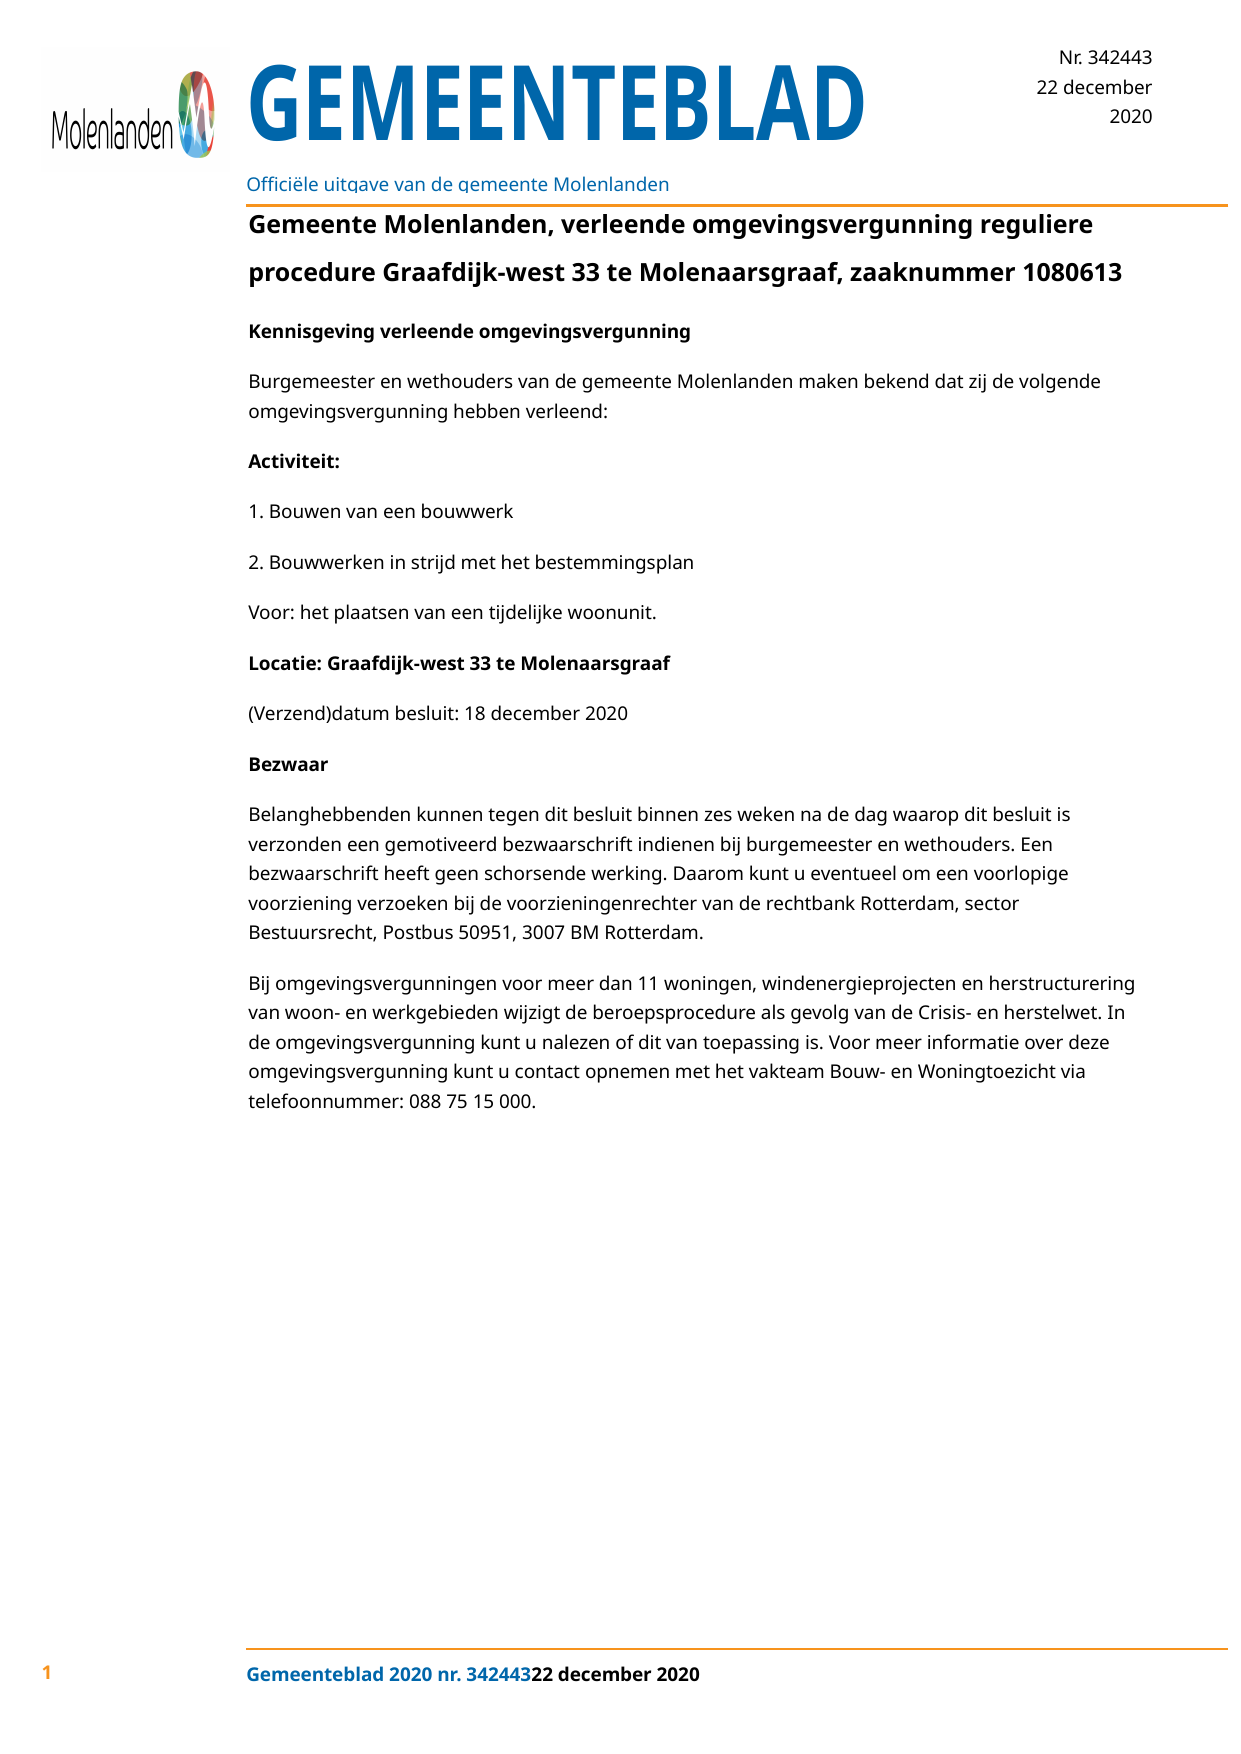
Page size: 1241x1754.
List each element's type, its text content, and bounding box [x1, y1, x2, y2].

text Locatie: Graafdijk-west 33 te Molenaarsgraaf [248, 650, 1152, 676]
text Bij omgevingsvergunningen voor meer dan 11 woningen, windenergieprojecten en herstructurering van woon- en werkgebieden wijzigt de beroepsprocedure als gevolg van de Crisis- en herstelwet. In de omgevingsvergunning kunt u nalezen of dit van toepassing is. Voor meer informatie over deze omgevingsvergunning kunt u contact opnemen met het vakteam Bouw- en Woningtoezicht via telefoonnummer: 088 75 15 000. [248, 970, 1152, 1114]
text Belanghebbenden kunnen tegen dit besluit binnen zes weken na de dag waarop dit besluit is verzonden een gemotiveerd bezwaarschrift indienen bij burgemeester en wethouders. Een bezwaarschrift heeft geen schorsende werking. Daarom kunt u eventueel om een voorlopige voorziening verzoeken bij de voorzieningenrechter van de rechtbank Rotterdam, sector Bestuursrecht, Postbus 50951, 3007 BM Rotterdam. [248, 801, 1152, 945]
text (Verzend)datum besluit: 18 december 2020 [248, 700, 1152, 726]
text Burgemeester en wethouders van de gemeente Molenlanden maken bekend dat zij de volgende omgevingsvergunning hebben verleend: [248, 368, 1152, 424]
text Activiteit: [248, 448, 1152, 474]
text Bezwaar [248, 751, 1152, 777]
text Gemeente Molenlanden, verleende omgevingsvergunning reguliere procedure Graafdijk-west 33 te Molenaarsgraaf, zaaknummer 1080613 [248, 207, 1152, 288]
text Voor: het plaatsen van een tijdelijke woonunit. [248, 599, 1152, 625]
text 2. Bouwwerken in strijd met het bestemmingsplan [248, 549, 1152, 575]
text Kennisgeving verleende omgevingsvergunning [248, 318, 1152, 344]
text 1. Bouwen van een bouwwerk [248, 499, 1152, 524]
picture [41, 47, 231, 172]
